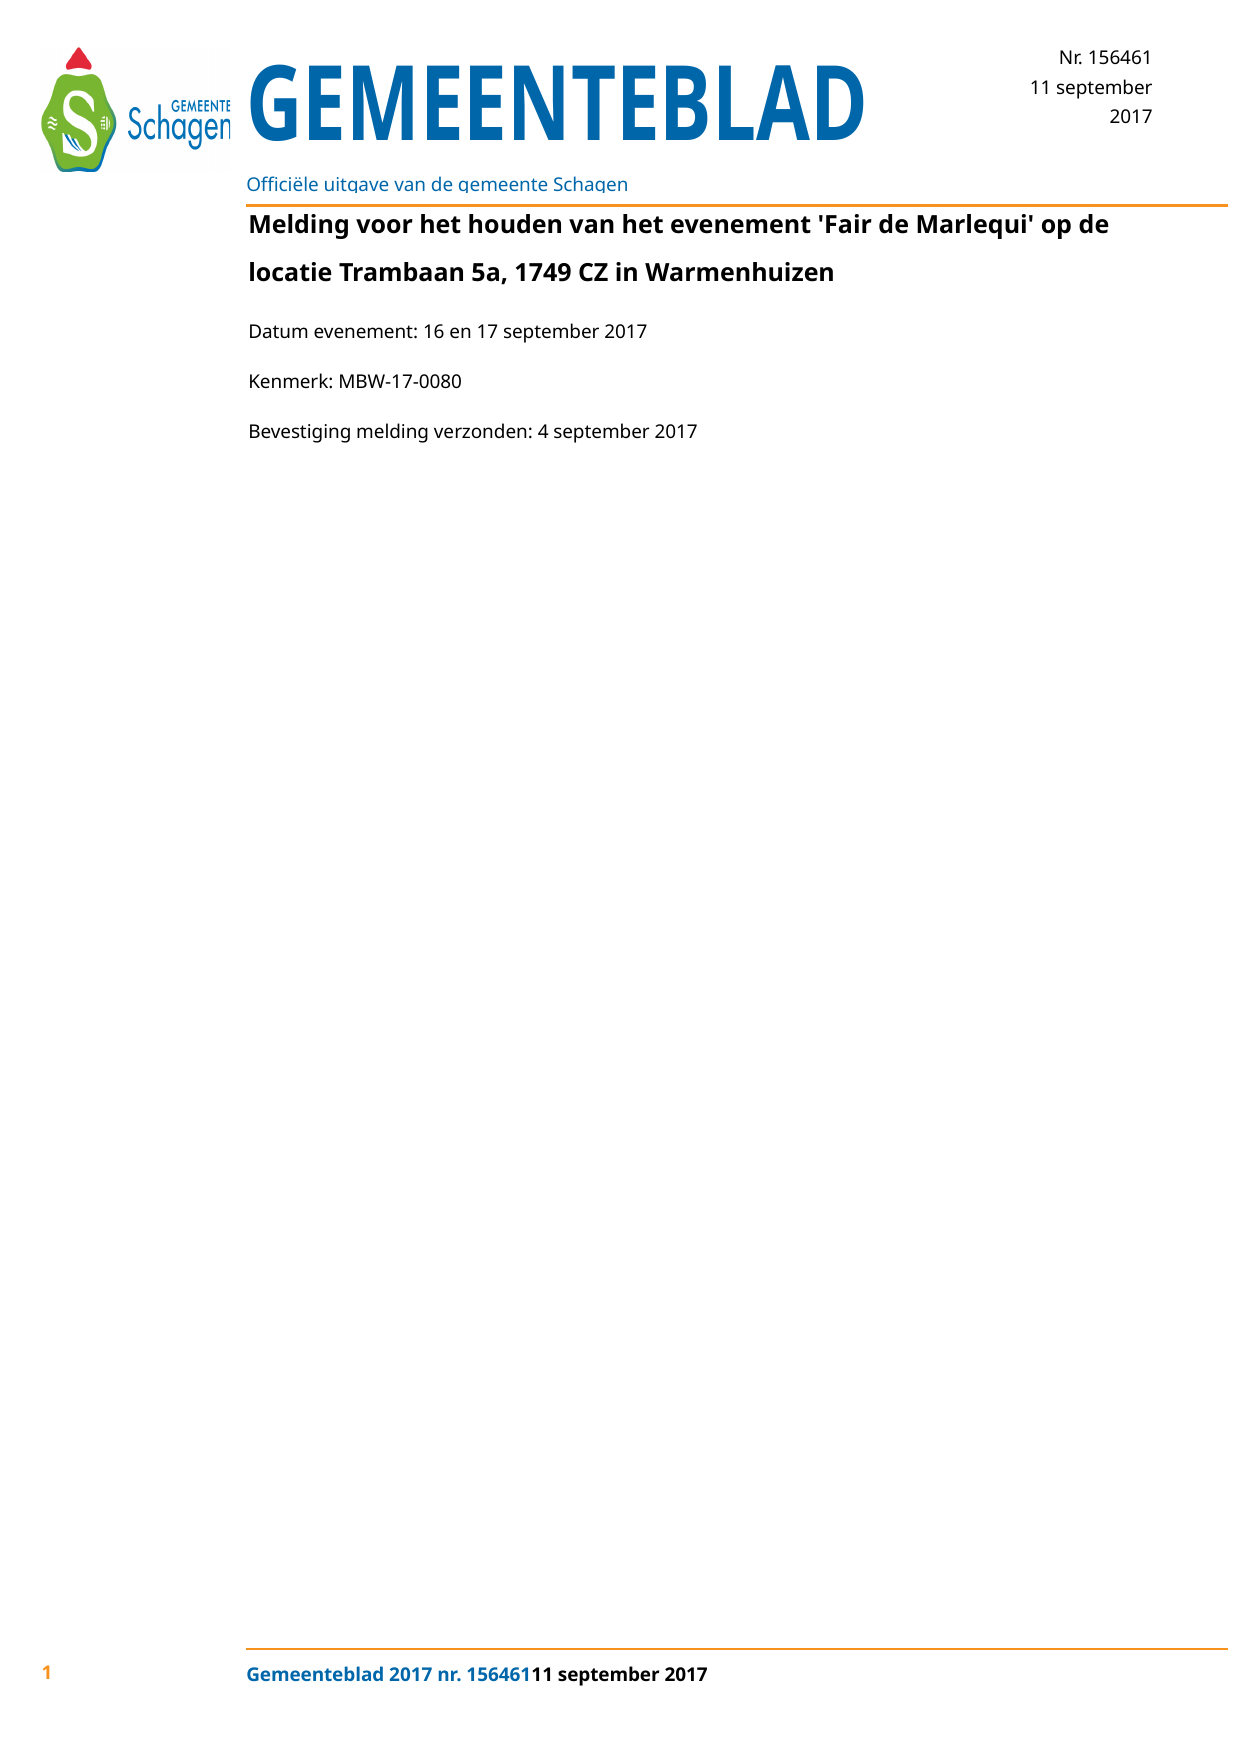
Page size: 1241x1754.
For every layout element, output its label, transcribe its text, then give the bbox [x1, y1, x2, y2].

text Kenmerk: MBW-17-0080 [248, 368, 1152, 394]
picture [41, 47, 231, 172]
text Datum evenement: 16 en 17 september 2017 [248, 318, 1152, 344]
text Melding voor het houden van het evenement 'Fair de Marlequi' op de locatie Trambaan 5a, 1749 CZ in Warmenhuizen [248, 207, 1152, 288]
text Bevestiging melding verzonden: 4 september 2017 [248, 419, 1152, 444]
